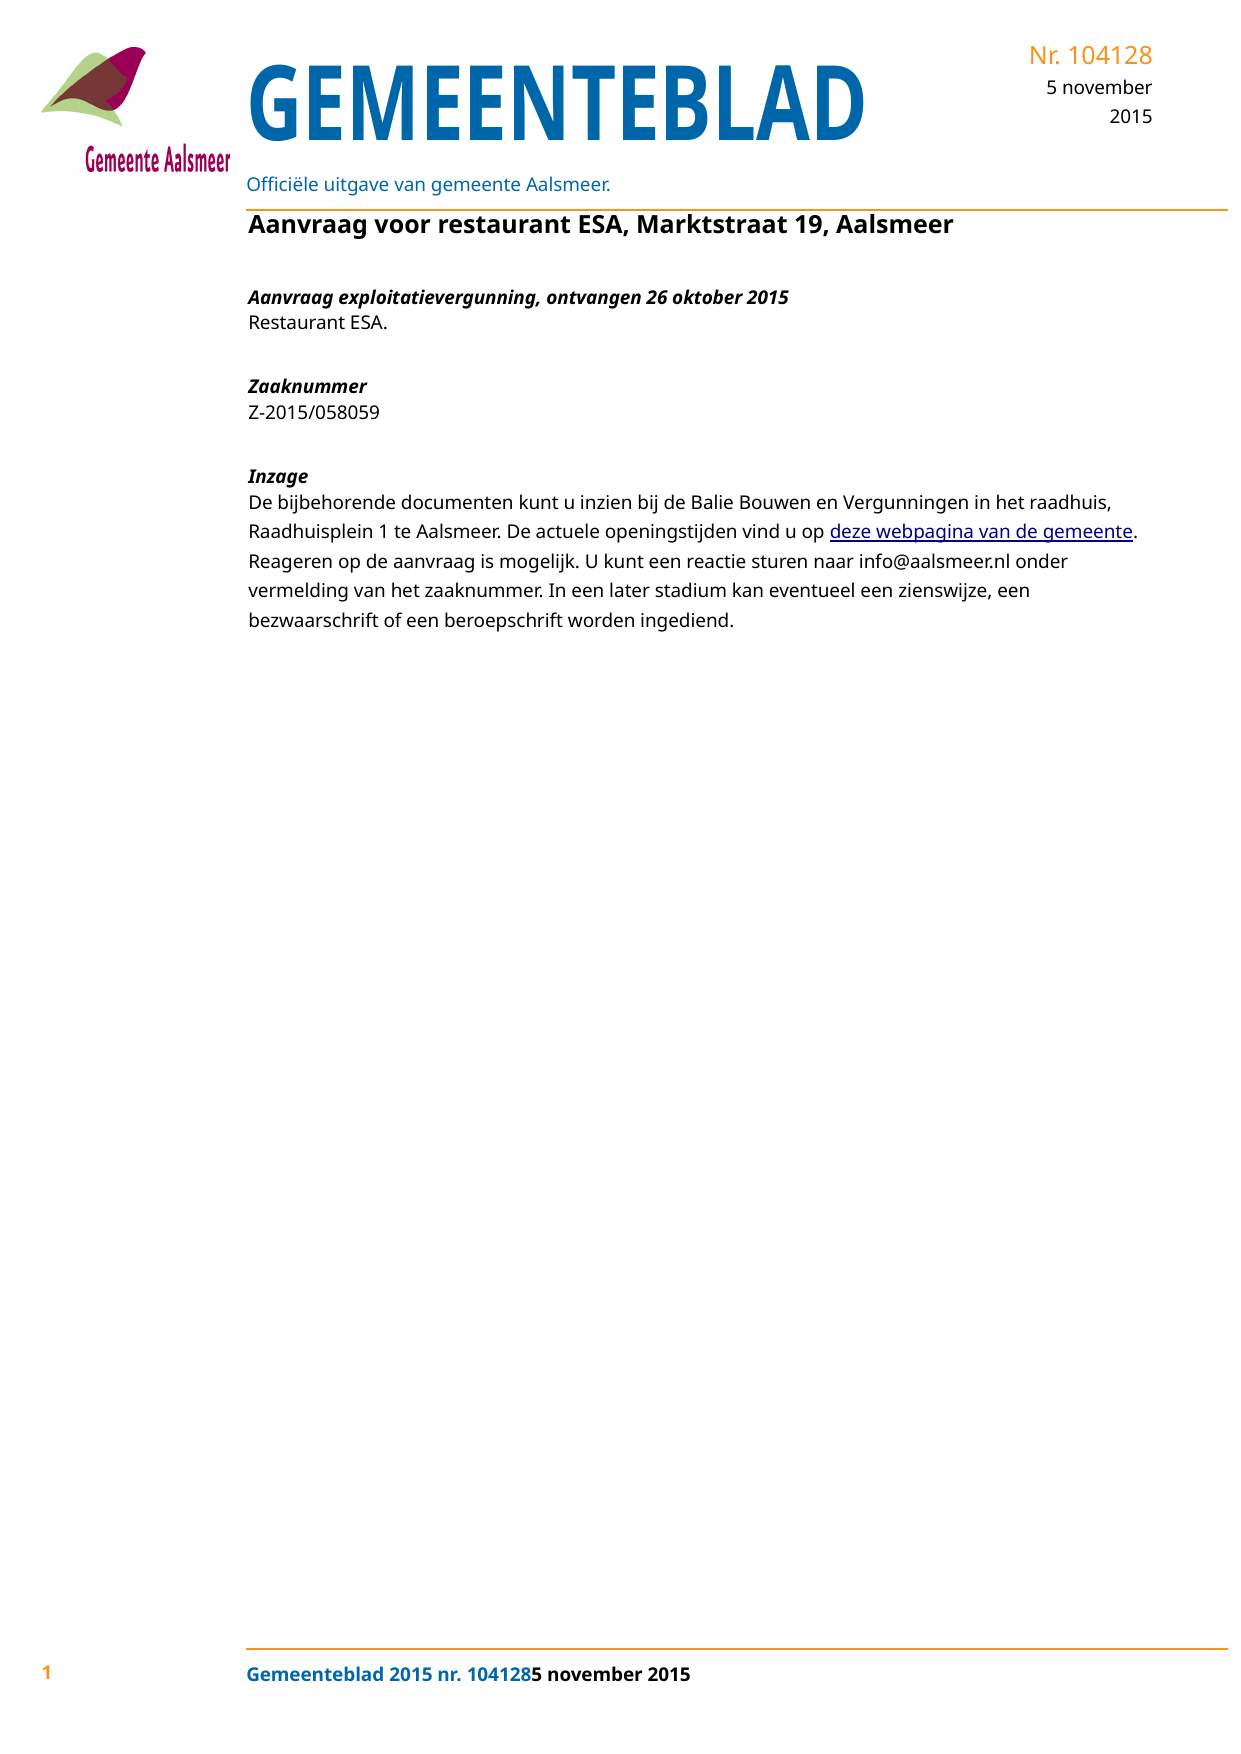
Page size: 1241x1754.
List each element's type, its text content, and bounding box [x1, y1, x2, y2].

text Restaurant ESA. [248, 309, 1152, 335]
picture [41, 47, 231, 172]
text Z-2015/058059 [248, 399, 1152, 425]
text Aanvraag exploitatievergunning, ontvangen 26 oktober 2015 [248, 284, 1152, 309]
text ​ [248, 658, 1152, 683]
text Inzage [248, 463, 1152, 489]
text Aanvraag voor restaurant ESA, Marktstraat 19, Aalsmeer [248, 211, 1152, 241]
text Zaaknummer [248, 373, 1152, 399]
text De bijbehorende documenten kunt u inzien bij de Balie Bouwen en Vergunningen in het raadhuis, Raadhuisplein 1 te Aalsmeer. De actuele openingstijden vind u op deze webpagina van de gemeente. Reageren op de aanvraag is mogelijk. U kunt een reactie sturen naar info@aalsmeer.nl onder vermelding van het zaaknummer. In een later stadium kan eventueel een zienswijze, een bezwaarschrift of een beroepschrift worden ingediend. [248, 489, 1152, 633]
